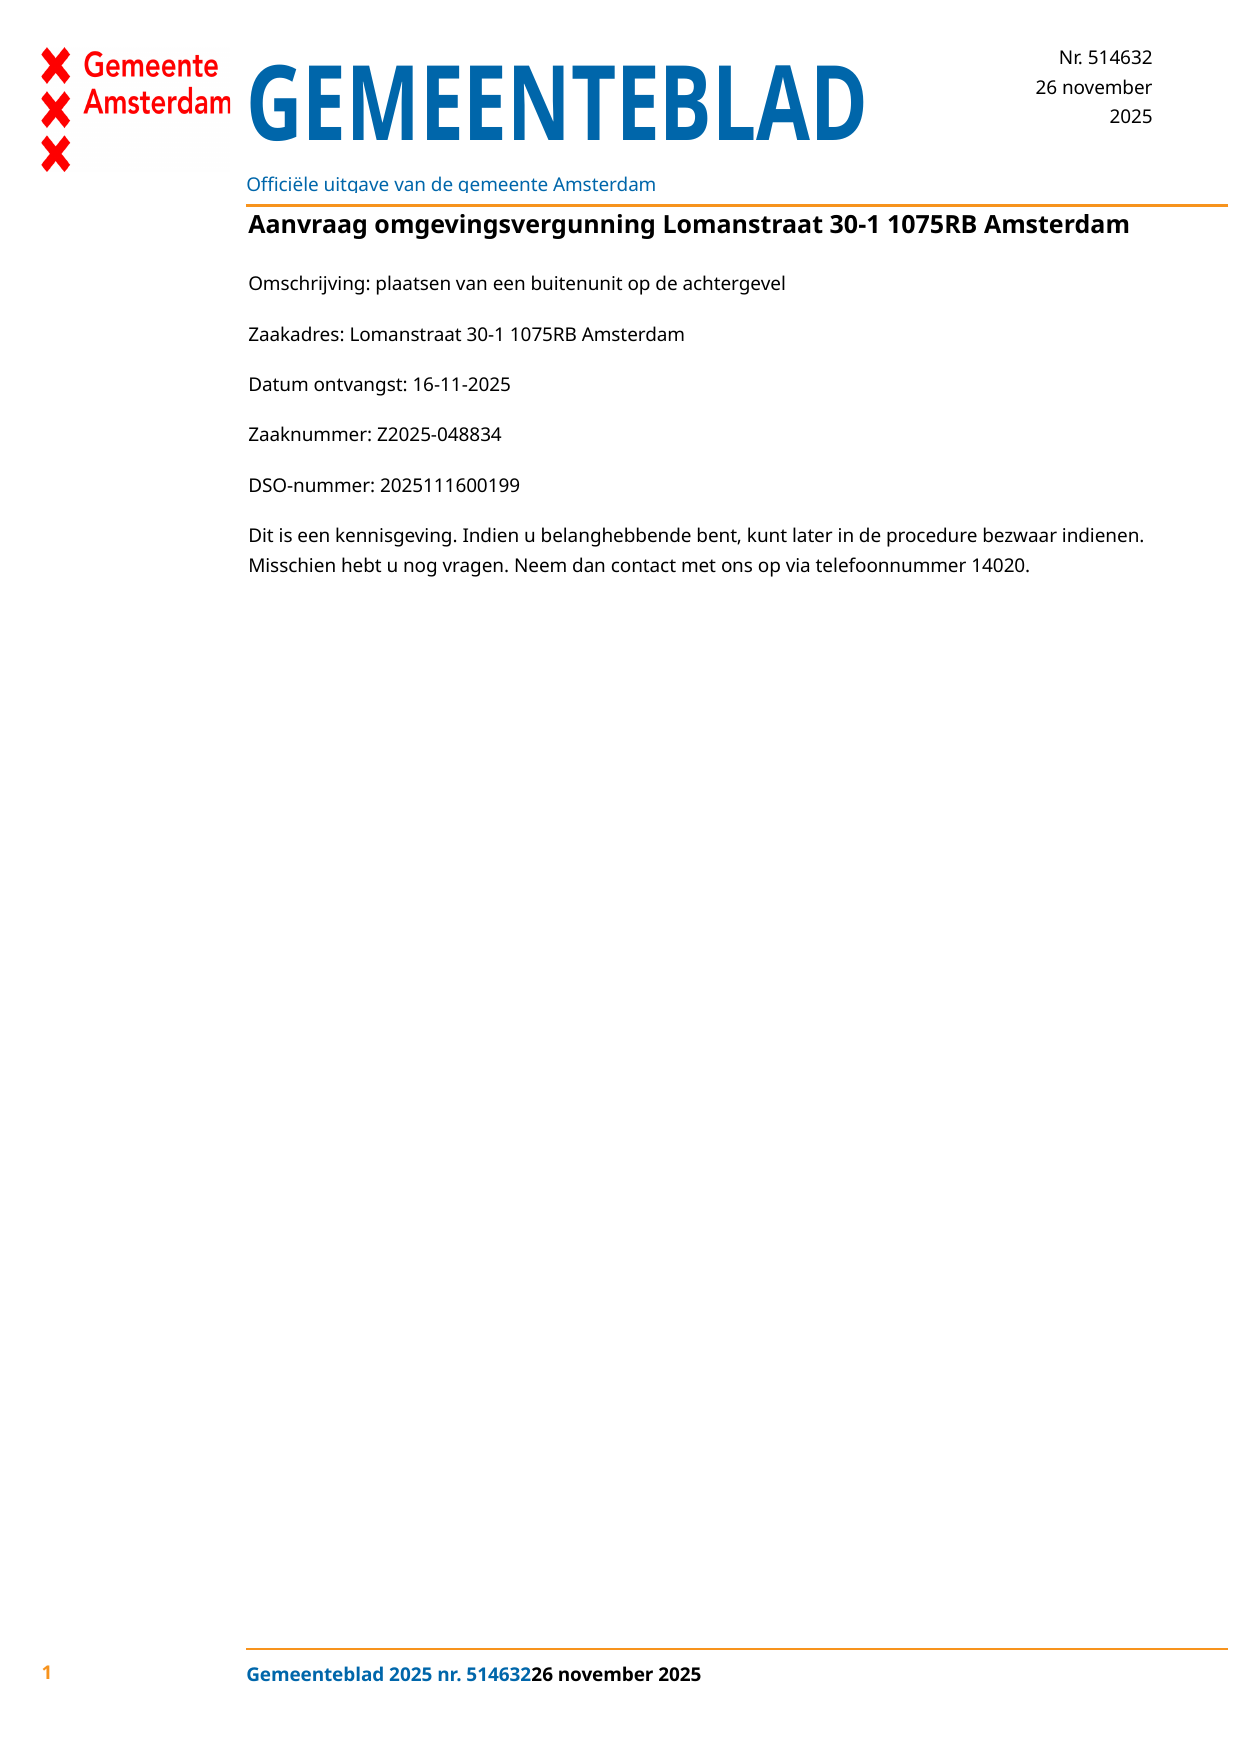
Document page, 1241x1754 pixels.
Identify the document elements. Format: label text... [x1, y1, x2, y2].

text Aanvraag omgevingsvergunning Lomanstraat 30-1 1075RB Amsterdam [248, 207, 1152, 241]
text Zaaknummer: Z2025-048834 [248, 422, 1152, 447]
text Omschrijving: plaatsen van een buitenunit op de achtergevel [248, 270, 1152, 296]
text Datum ontvangst: 16-11-2025 [248, 371, 1152, 397]
text Dit is een kennisgeving. Indien u belanghebbende bent, kunt later in de procedure bezwaar indienen. Misschien hebt u nog vragen. Neem dan contact met ons op via telefoonnummer 14020. [248, 522, 1152, 578]
text Zaakadres: Lomanstraat 30-1 1075RB Amsterdam [248, 321, 1152, 346]
picture [41, 47, 231, 172]
text DSO-nummer: 2025111600199 [248, 472, 1152, 498]
